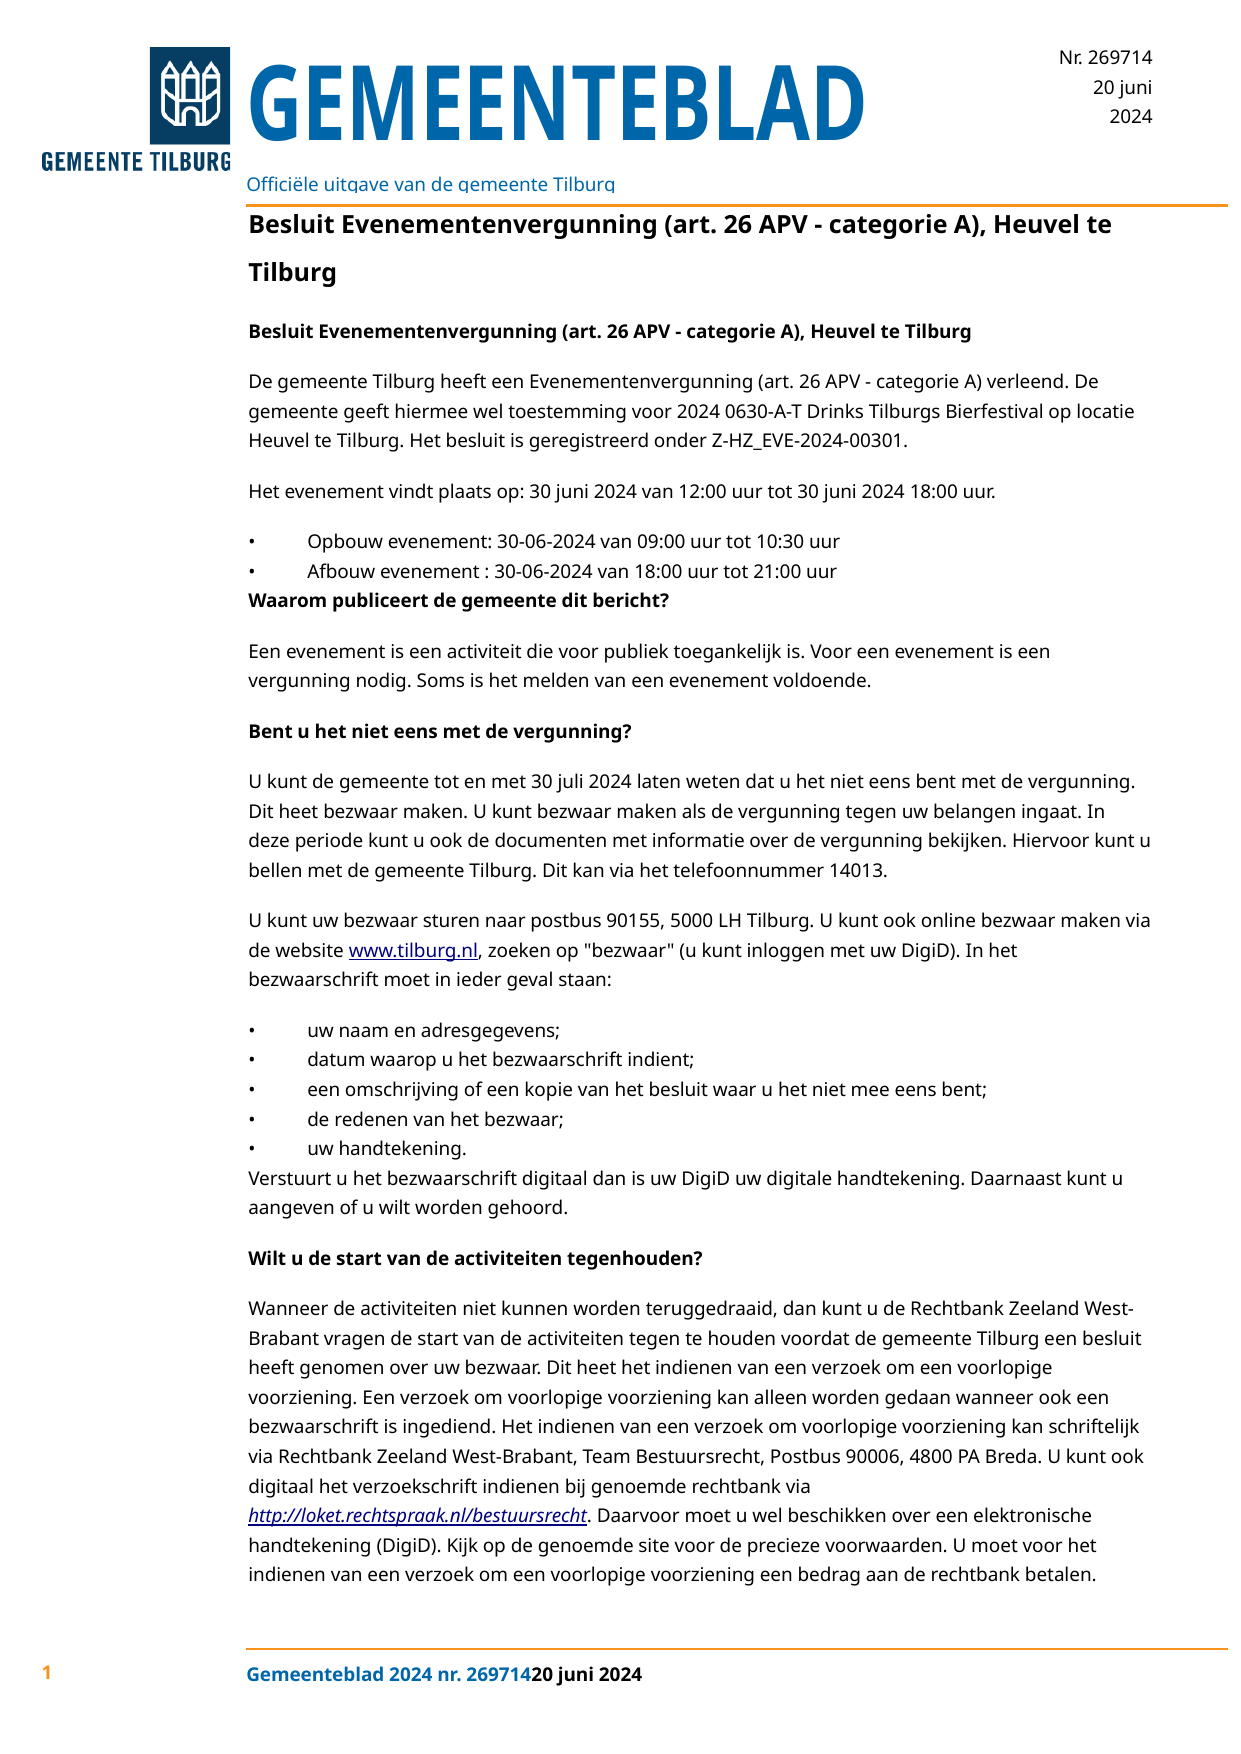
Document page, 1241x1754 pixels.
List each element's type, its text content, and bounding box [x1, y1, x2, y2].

text U kunt de gemeente tot en met 30 juli 2024 laten weten dat u het niet eens bent met de vergunning. Dit heet bezwaar maken. U kunt bezwaar maken als de vergunning tegen uw belangen ingaat. In deze periode kunt u ook de documenten met informatie over de vergunning bekijken. Hiervoor kunt u bellen met de gemeente Tilburg. Dit kan via het telefoonnummer 14013. [248, 768, 1152, 883]
text Het evenement vindt plaats op: 30 juni 2024 van 12:00 uur tot 30 juni 2024 18:00 uur. [248, 478, 1152, 504]
list datum waarop u het bezwaarschrift indient; [248, 1047, 1152, 1072]
text Besluit Evenementenvergunning (art. 26 APV - categorie A), Heuvel te Tilburg [248, 207, 1152, 288]
list uw naam en adresgegevens; [248, 1017, 1152, 1043]
text Een evenement is een activiteit die voor publiek toegankelijk is. Voor een evenement is een vergunning nodig. Soms is het melden van een evenement voldoende. [248, 638, 1152, 693]
text Wanneer de activiteiten niet kunnen worden teruggedraaid, dan kunt u de Rechtbank Zeeland West-Brabant vragen de start van de activiteiten tegen te houden voordat de gemeente Tilburg een besluit heeft genomen over uw bezwaar. Dit heet het indienen van een verzoek om een voorlopige voorziening. Een verzoek om voorlopige voorziening kan alleen worden gedaan wanneer ook een bezwaarschrift is ingediend. Het indienen van een verzoek om voorlopige voorziening kan schriftelijk via Rechtbank Zeeland West-Brabant, Team Bestuursrecht, Postbus 90006, 4800 PA Breda. U kunt ook digitaal het verzoekschrift indienen bij genoemde rechtbank via http://loket.rechtspraak.nl/bestuursrecht. Daarvoor moet u wel beschikken over een elektronische handtekening (DigiD). Kijk op de genoemde site voor de precieze voorwaarden. U moet voor het indienen van een verzoek om een voorlopige voorziening een bedrag aan de rechtbank betalen. [248, 1295, 1152, 1587]
list Opbouw evenement: 30-06-2024 van 09:00 uur tot 10:30 uur [248, 528, 1152, 554]
list een omschrijving of een kopie van het besluit waar u het niet mee eens bent; [248, 1076, 1152, 1102]
text Wilt u de start van de activiteiten tegenhouden? [248, 1245, 1152, 1271]
text Bent u het niet eens met de vergunning? [248, 718, 1152, 744]
text Waarom publiceert de gemeente dit bericht? [248, 587, 1152, 613]
text De gemeente Tilburg heeft een Evenementenvergunning (art. 26 APV - categorie A) verleend. De gemeente geeft hiermee wel toestemming voor 2024 0630-A-T Drinks Tilburgs Bierfestival op locatie Heuvel te Tilburg. Het besluit is geregistreerd onder Z-HZ_EVE-2024-00301. [248, 368, 1152, 453]
text Verstuurt u het bezwaarschrift digitaal dan is uw DigiD uw digitale handtekening. Daarnaast kunt u aangeven of u wilt worden gehoord. [248, 1165, 1152, 1220]
picture [41, 47, 231, 172]
text Besluit Evenementenvergunning (art. 26 APV - categorie A), Heuvel te Tilburg [248, 318, 1152, 344]
list Afbouw evenement : 30-06-2024 van 18:00 uur tot 21:00 uur [248, 558, 1152, 584]
text U kunt uw bezwaar sturen naar postbus 90155, 5000 LH Tilburg. U kunt ook online bezwaar maken via de website www.tilburg.nl, zoeken op "bezwaar" (u kunt inloggen met uw DigiD). In het bezwaarschrift moet in ieder geval staan: [248, 907, 1152, 992]
list uw handtekening. [248, 1135, 1152, 1161]
list de redenen van het bezwaar; [248, 1106, 1152, 1132]
